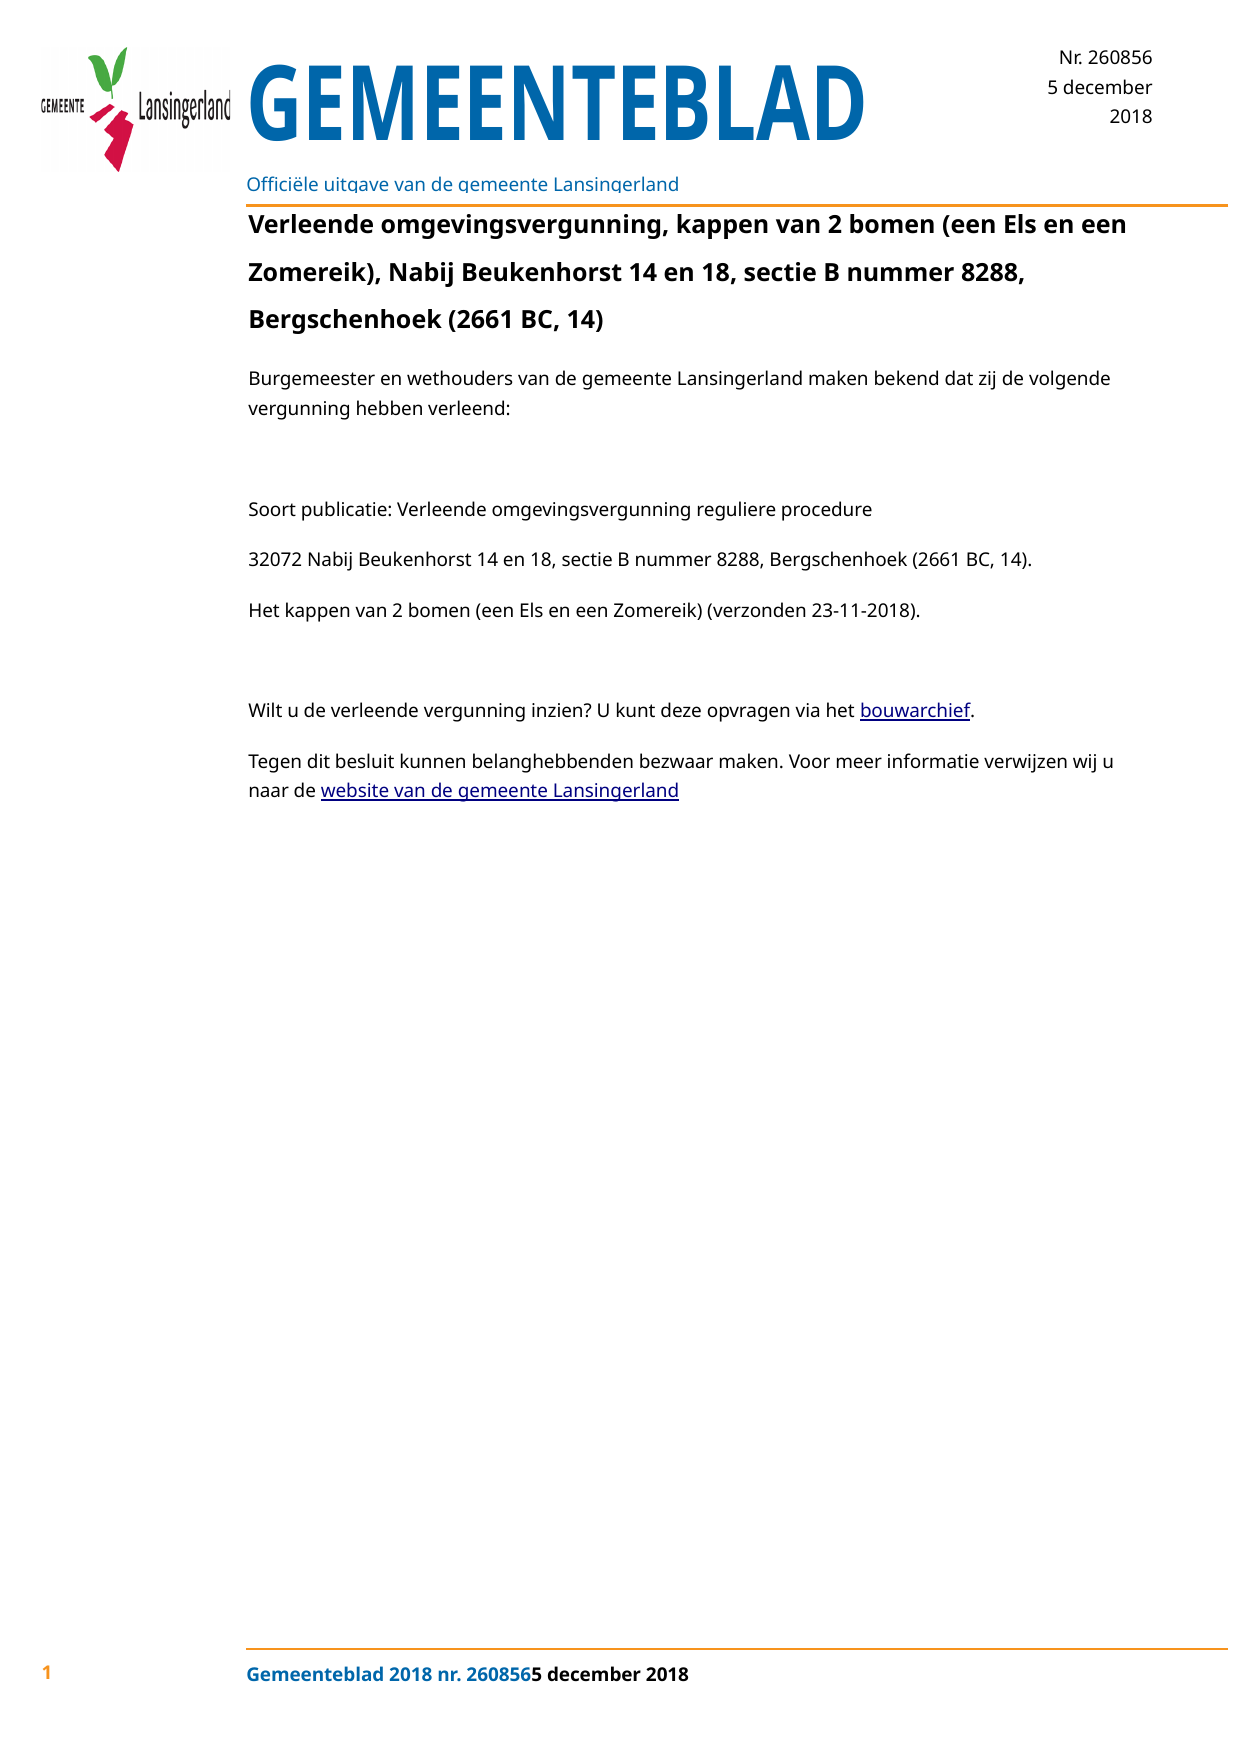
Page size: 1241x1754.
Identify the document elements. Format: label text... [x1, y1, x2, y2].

text Wilt u de verleende vergunning inzien? U kunt deze opvragen via het bouwarchief. [248, 698, 1152, 723]
text 32072 Nabij Beukenhorst 14 en 18, sectie B nummer 8288, Bergschenhoek (2661 BC, 14). [248, 546, 1152, 572]
text Het kappen van 2 bomen (een Els en een Zomereik) (verzonden 23-11-2018). [248, 597, 1152, 622]
text Soort publicatie: Verleende omgevingsvergunning reguliere procedure [248, 496, 1152, 522]
text Tegen dit besluit kunnen belanghebbenden bezwaar maken. Voor meer informatie verwijzen wij u naar de website van de gemeente Lansingerland [248, 748, 1152, 803]
text Verleende omgevingsvergunning, kappen van 2 bomen (een Els en een Zomereik), Nabij Beukenhorst 14 en 18, sectie B nummer 8288, Bergschenhoek (2661 BC, 14) [248, 207, 1152, 336]
text Burgemeester en wethouders van de gemeente Lansingerland maken bekend dat zij de volgende vergunning hebben verleend: [248, 366, 1152, 421]
picture [41, 47, 231, 172]
